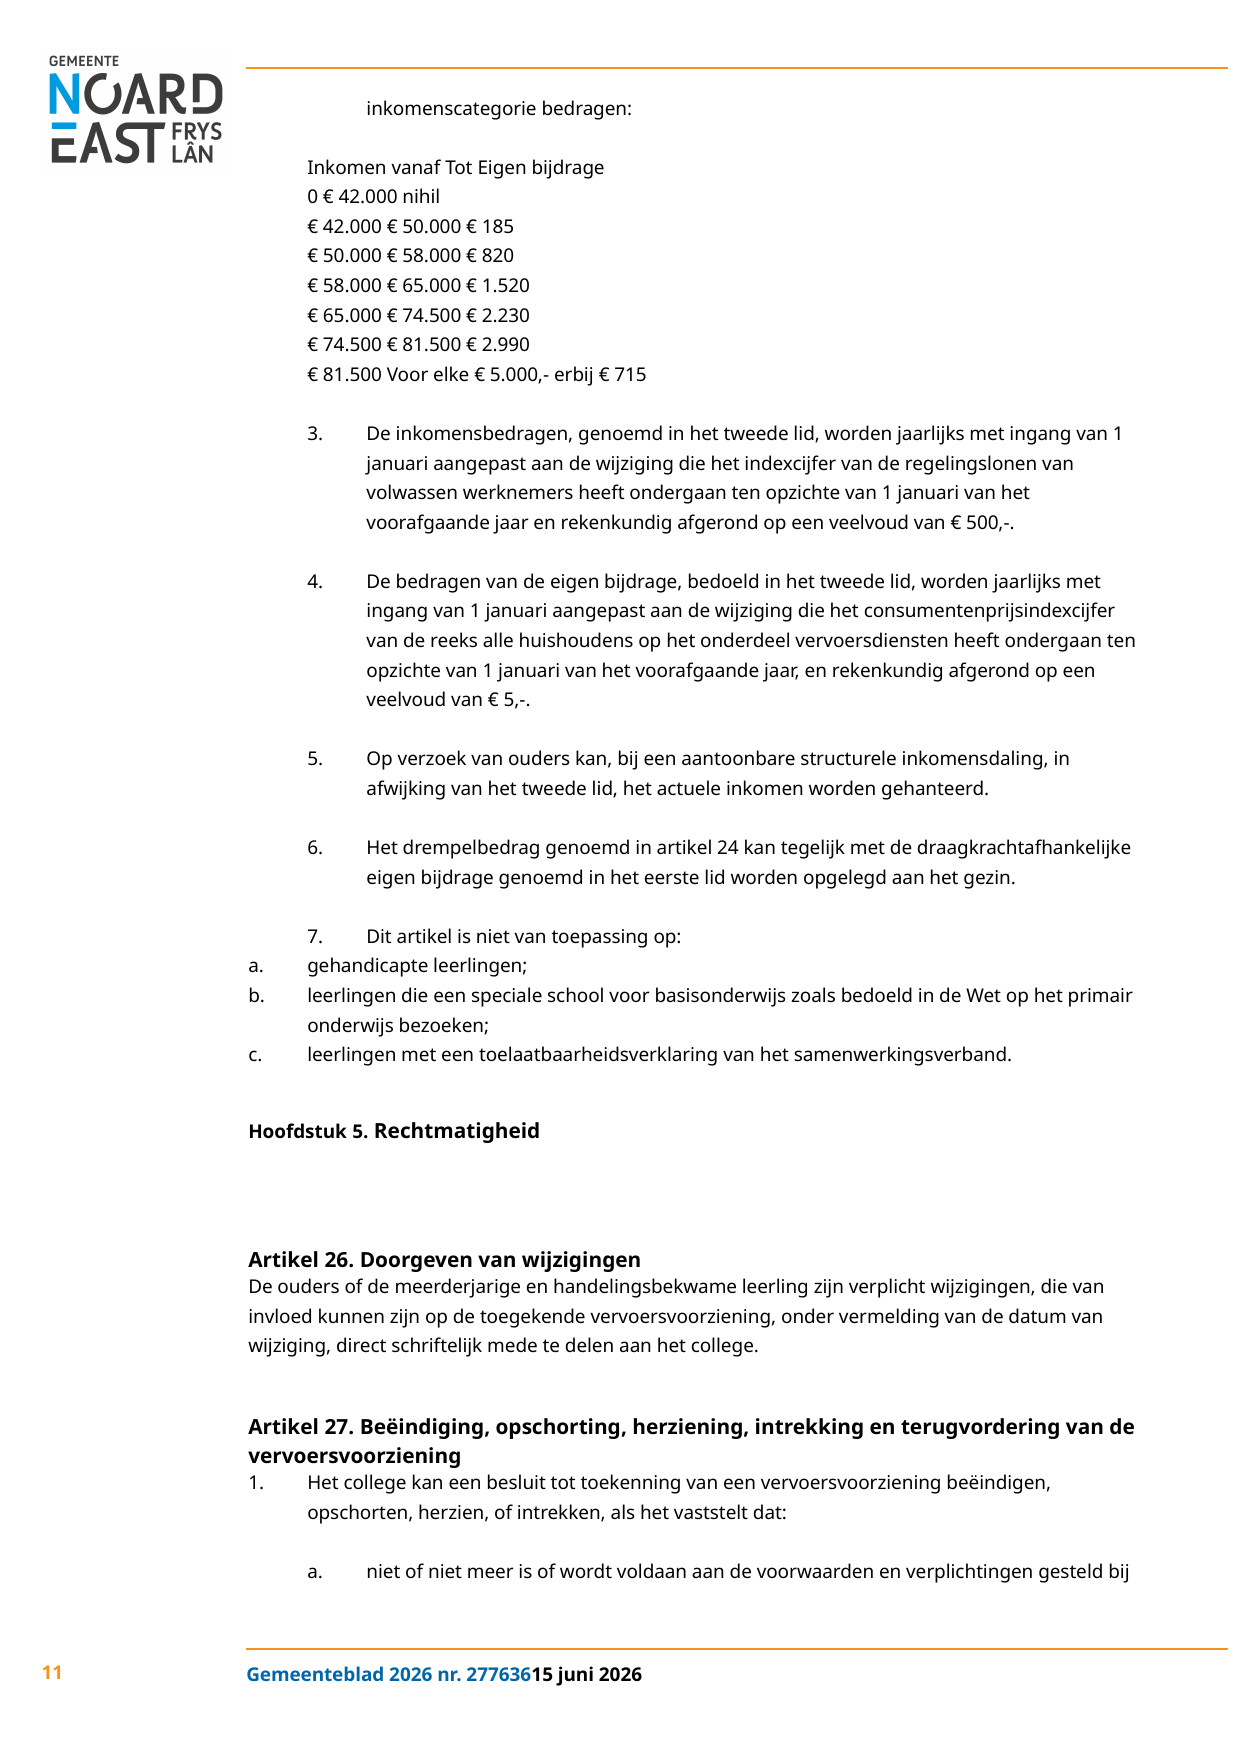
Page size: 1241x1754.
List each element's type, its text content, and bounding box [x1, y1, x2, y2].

picture [41, 47, 231, 172]
list niet of niet meer is of wordt voldaan aan de voorwaarden en verplichtingen gesteld bij [307, 1558, 1152, 1584]
list € 65.000 € 74.500 € 2.230 [248, 302, 1152, 328]
list De inkomensbedragen, genoemd in het tweede lid, worden jaarlijks met ingang van 1 januari aangepast aan de wijziging die het indexcijfer van de regelingslonen van volwassen werknemers heeft ondergaan ten opzichte van 1 januari van het voorafgaande jaar en rekenkundig afgerond op een veelvoud van € 500,-. [307, 420, 1152, 535]
list € 74.500 € 81.500 € 2.990 [248, 331, 1152, 357]
text Artikel 26. Doorgeven van wijzigingen [248, 1245, 1152, 1273]
list inkomenscategorie bedragen: [307, 95, 1152, 121]
list Op verzoek van ouders kan, bij een aantoonbare structurele inkomensdaling, in afwijking van het tweede lid, het actuele inkomen worden gehanteerd. [307, 746, 1152, 801]
text Artikel 27. Beëindiging, opschorting, herziening, intrekking en terugvordering van de vervoersvoorziening [248, 1412, 1152, 1469]
list Dit artikel is niet van toepassing op: [307, 923, 1152, 949]
text Hoofdstuk 5. Rechtmatigheid [248, 1117, 1152, 1145]
list Inkomen vanaf Tot Eigen bijdrage [248, 154, 1152, 180]
list leerlingen die een speciale school voor basisonderwijs zoals bedoeld in de Wet op het primair onderwijs bezoeken; [248, 982, 1152, 1038]
list € 81.500 Voor elke € 5.000,- erbij € 715 [248, 361, 1152, 387]
list gehandicapte leerlingen; [248, 953, 1152, 978]
list Het drempelbedrag genoemd in artikel 24 kan tegelijk met de draagkrachtafhankelijke eigen bijdrage genoemd in het eerste lid worden opgelegd aan het gezin. [307, 834, 1152, 890]
list € 50.000 € 58.000 € 820 [248, 243, 1152, 268]
list € 42.000 € 50.000 € 185 [248, 213, 1152, 239]
text De ouders of de meerderjarige en handelingsbekwame leerling zijn verplicht wijzigingen, die van invloed kunnen zijn op de toegekende vervoersvoorziening, onder vermelding van de datum van wijziging, direct schriftelijk mede te delen aan het college. [248, 1273, 1152, 1358]
list Het college kan een besluit tot toekenning van een vervoersvoorziening beëindigen, opschorten, herzien, of intrekken, als het vaststelt dat: [248, 1469, 1152, 1524]
list 0 € 42.000 nihil [248, 183, 1152, 209]
list leerlingen met een toelaatbaarheidsverklaring van het samenwerkingsverband. [248, 1041, 1152, 1067]
list De bedragen van de eigen bijdrage, bedoeld in het tweede lid, worden jaarlijks met ingang van 1 januari aangepast aan de wijziging die het consumentenprijsindexcijfer van de reeks alle huishoudens op het onderdeel vervoersdiensten heeft ondergaan ten opzichte van 1 januari van het voorafgaande jaar, en rekenkundig afgerond op een veelvoud van € 5,-. [307, 568, 1152, 712]
list € 58.000 € 65.000 € 1.520 [248, 272, 1152, 298]
